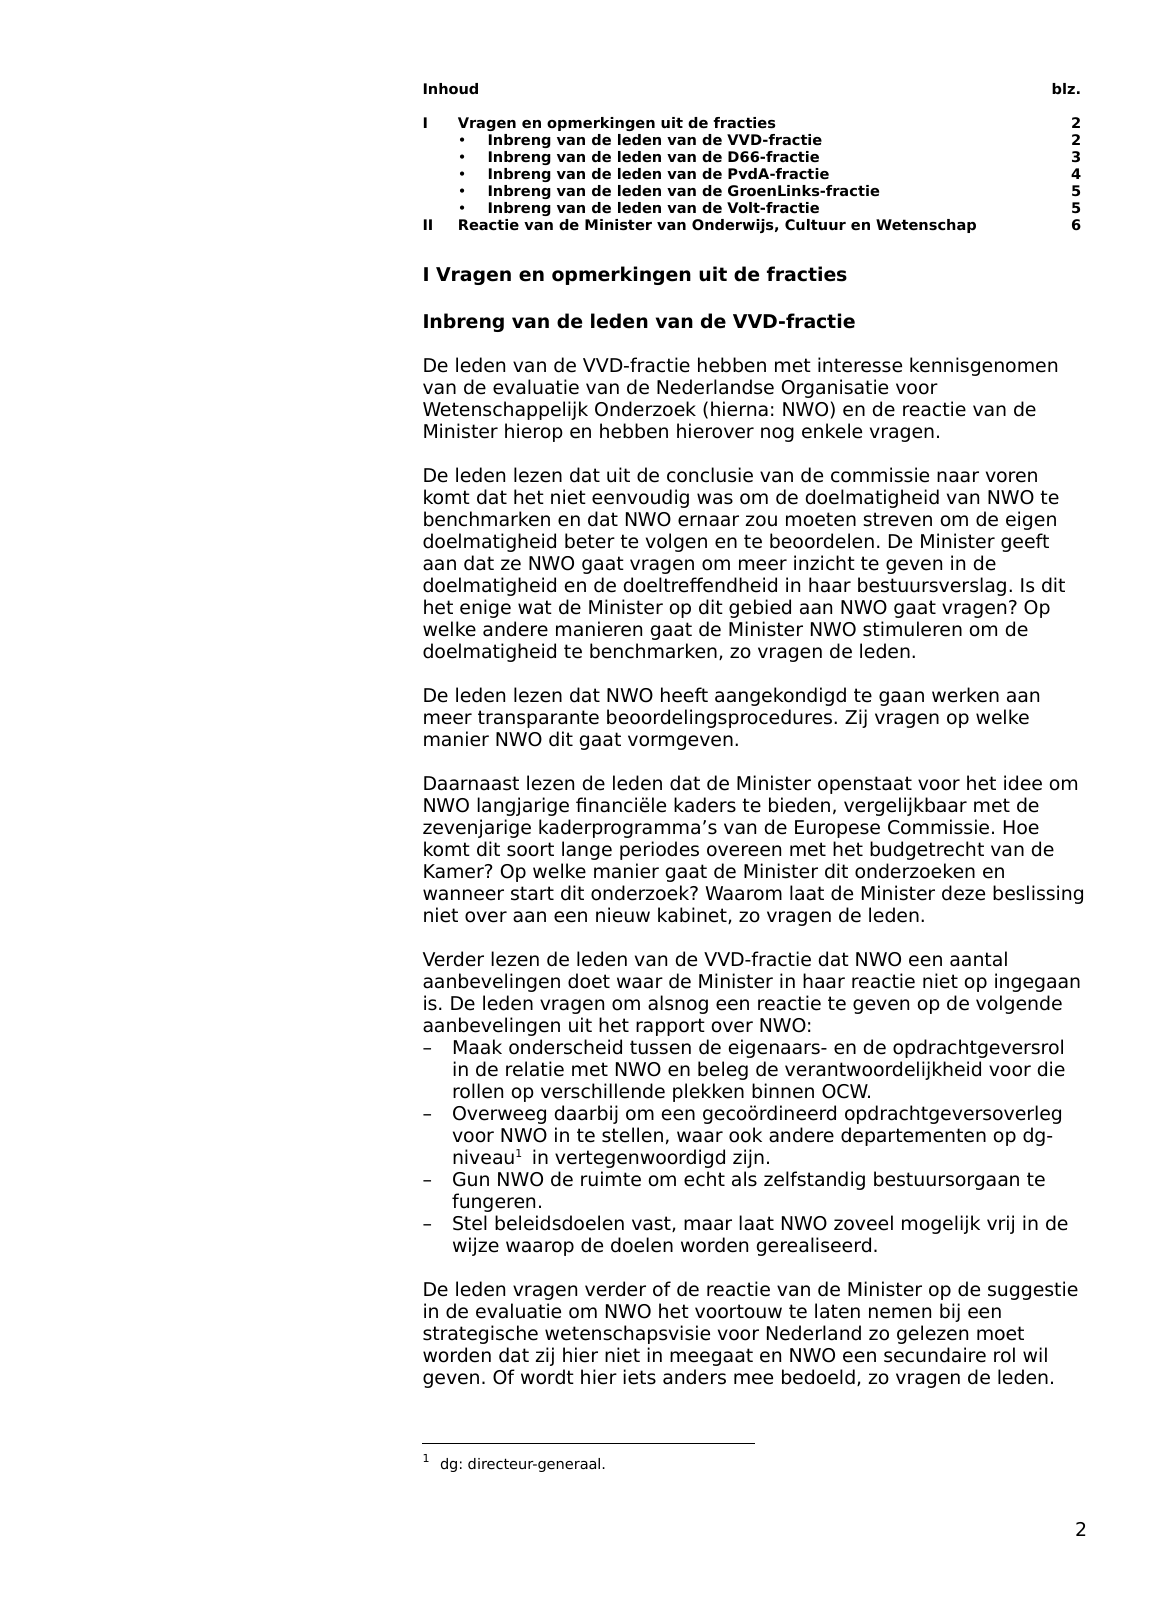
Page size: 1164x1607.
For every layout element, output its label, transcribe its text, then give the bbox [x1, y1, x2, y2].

text Verder lezen de leden van de VVD-fractie dat NWO een aantal aanbevelingen doet waar de Minister in haar reactie niet op ingegaan is. De leden vragen om alsnog een reactie te geven op de volgende aanbevelingen uit het rapport over NWO: [422, 949, 1087, 1037]
table_header Inhoud [422, 81, 1027, 98]
table_cell 4 [1028, 166, 1087, 183]
table_cell • [452, 149, 481, 166]
text – Maak onderscheid tussen de eigenaars- en de opdrachtgeversrol in de relatie met NWO en beleg de verantwoordelijkheid voor die rollen op verschillende plekken binnen OCW. [422, 1037, 1087, 1103]
table_cell 5 [1028, 183, 1087, 200]
text Daarnaast lezen de leden dat de Minister openstaat voor het idee om NWO langjarige financiële kaders te bieden, vergelijkbaar met de zevenjarige kaderprogramma’s van de Europese Commissie. Hoe komt dit soort lange periodes overeen met het budgetrecht van de Kamer? Op welke manier gaat de Minister dit onderzoeken en wanneer start dit onderzoek? Waarom laat de Minister deze beslissing niet over aan een nieuw kabinet, zo vragen de leden. [422, 773, 1087, 927]
table_cell I [422, 115, 452, 132]
table_cell Vragen en opmerkingen uit de fracties [452, 115, 1027, 132]
subtitle I Vragen en opmerkingen uit de fracties [422, 264, 1087, 286]
table_cell [422, 132, 452, 149]
table_cell [422, 98, 452, 115]
table_cell [1028, 98, 1087, 115]
text – Gun NWO de ruimte om echt als zelfstandig bestuursorgaan te fungeren. [422, 1169, 1087, 1213]
text De leden vragen verder of de reactie van de Minister op de suggestie in de evaluatie om NWO het voortouw te laten nemen bij een strategische wetenschapsvisie voor Nederland zo gelezen moet worden dat zij hier niet in meegaat en NWO een secundaire rol wil geven. Of wordt hier iets anders mee bedoeld, zo vragen de leden. [422, 1279, 1087, 1389]
table_cell [452, 98, 481, 115]
table_cell Inbreng van de leden van de GroenLinks-fractie [481, 183, 1027, 200]
table_cell 3 [1028, 149, 1087, 166]
text De leden lezen dat NWO heeft aangekondigd te gaan werken aan meer transparante beoordelingsprocedures. Zij vragen op welke manier NWO dit gaat vormgeven. [422, 685, 1087, 751]
table_cell • [452, 200, 481, 217]
text De leden van de VVD-fractie hebben met interesse kennisgenomen van de evaluatie van de Nederlandse Organisatie voor Wetenschappelijk Onderzoek (hierna: NWO) en de reactie van de Minister hierop en hebben hierover nog enkele vragen. [422, 355, 1087, 443]
text – Stel beleidsdoelen vast, maar laat NWO zoveel mogelijk vrij in de wijze waarop de doelen worden gerealiseerd. [422, 1213, 1087, 1257]
table_cell Inbreng van de leden van de D66-fractie [481, 149, 1027, 166]
table_cell Inbreng van de leden van de Volt-fractie [481, 200, 1027, 217]
table_cell [422, 166, 452, 183]
table_cell 6 [1028, 217, 1087, 234]
table_cell • [452, 132, 481, 149]
table_cell Inbreng van de leden van de PvdA-fractie [481, 166, 1027, 183]
text – Overweeg daarbij om een gecoördineerd opdrachtgeversoverleg voor NWO in te stellen, waar ook andere departementen op dg-niveau in vertegenwoordigd zijn. [422, 1103, 1087, 1169]
table_cell Reactie van de Minister van Onderwijs, Cultuur en Wetenschap [452, 217, 1027, 234]
table_cell [481, 98, 1027, 115]
table_cell [422, 183, 452, 200]
table_cell Inbreng van de leden van de VVD-fractie [481, 132, 1027, 149]
table_cell [422, 149, 452, 166]
table_cell • [452, 166, 481, 183]
table_cell [422, 200, 452, 217]
table_cell II [422, 217, 452, 234]
table_cell 5 [1028, 200, 1087, 217]
subtitle Inbreng van de leden van de VVD-fractie [422, 311, 1087, 333]
text dg: directeur-generaal. [422, 1452, 1087, 1474]
table_cell 2 [1028, 115, 1087, 132]
table_cell 2 [1028, 132, 1087, 149]
table_header blz. [1028, 81, 1087, 98]
text De leden lezen dat uit de conclusie van de commissie naar voren komt dat het niet eenvoudig was om de doelmatigheid van NWO te benchmarken en dat NWO ernaar zou moeten streven om de eigen doelmatigheid beter te volgen en te beoordelen. De Minister geeft aan dat ze NWO gaat vragen om meer inzicht te geven in de doelmatigheid en de doeltreffendheid in haar bestuursverslag. Is dit het enige wat de Minister op dit gebied aan NWO gaat vragen? Op welke andere manieren gaat de Minister NWO stimuleren om de doelmatigheid te benchmarken, zo vragen de leden. [422, 465, 1087, 663]
table_cell • [452, 183, 481, 200]
